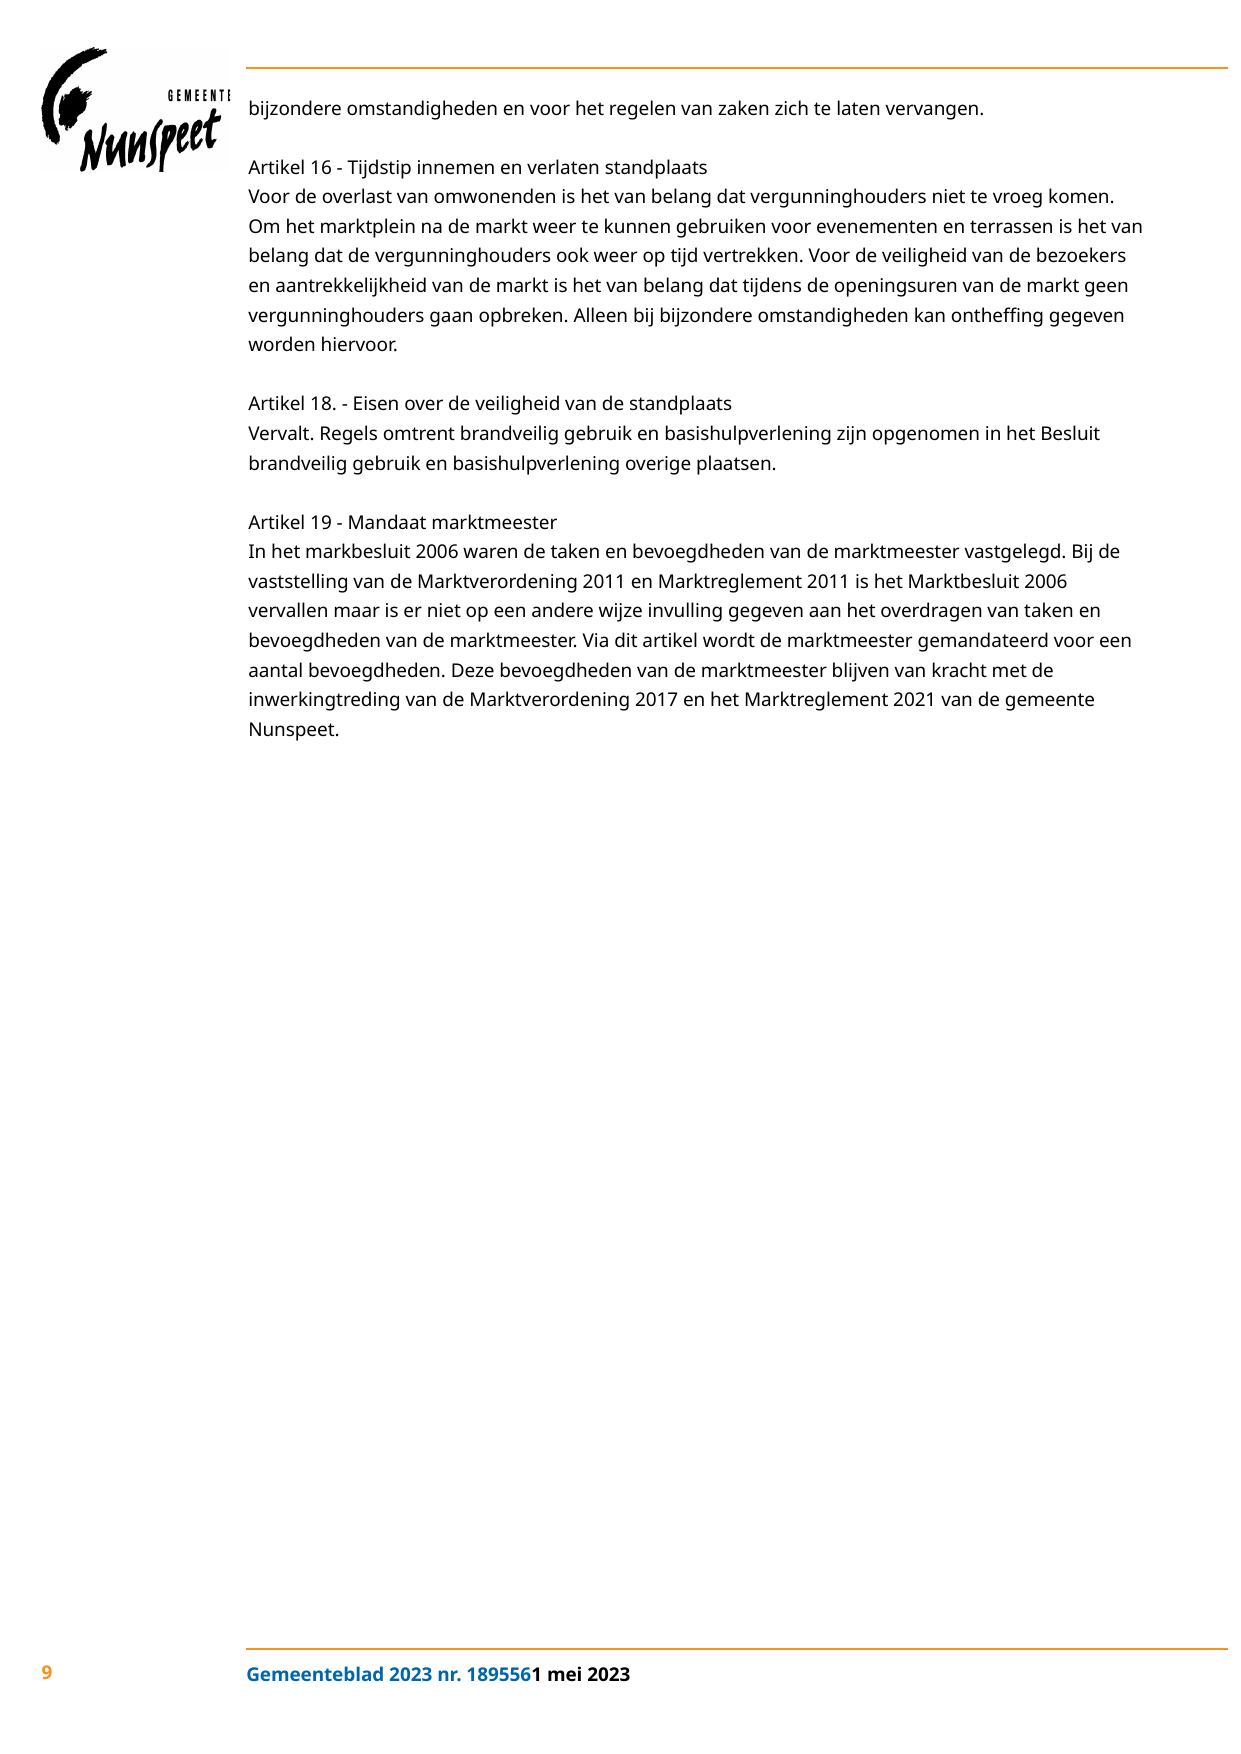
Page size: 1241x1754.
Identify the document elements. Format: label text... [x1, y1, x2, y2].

text Voor de overlast van omwonenden is het van belang dat vergunninghouders niet te vroeg komen. Om het marktplein na de markt weer te kunnen gebruiken voor evenementen en terrassen is het van belang dat de vergunninghouders ook weer op tijd vertrekken. Voor de veiligheid van de bezoekers en aantrekkelijkheid van de markt is het van belang dat tijdens de openingsuren van de markt geen vergunninghouders gaan opbreken. Alleen bij bijzondere omstandigheden kan ontheffing gegeven worden hiervoor. [248, 183, 1152, 357]
text Artikel 16 - Tijdstip innemen en verlaten standplaats [248, 154, 1152, 180]
text Artikel 18. - Eisen over de veiligheid van de standplaats [248, 391, 1152, 416]
text Vervalt. Regels omtrent brandveilig gebruik en basishulpverlening zijn opgenomen in het Besluit brandveilig gebruik en basishulpverlening overige plaatsen. [248, 420, 1152, 476]
text In het markbesluit 2006 waren de taken en bevoegdheden van de marktmeester vastgelegd. Bij de vaststelling van de Marktverordening 2011 en Marktreglement 2011 is het Marktbesluit 2006 vervallen maar is er niet op een andere wijze invulling gegeven aan het overdragen van taken en bevoegdheden van de marktmeester. Via dit artikel wordt de marktmeester gemandateerd voor een aantal bevoegdheden. Deze bevoegdheden van de marktmeester blijven van kracht met de inwerkingtreding van de Marktverordening 2017 en het Marktreglement 2021 van de gemeente Nunspeet. [248, 538, 1152, 742]
text Artikel 19 - Mandaat marktmeester [248, 509, 1152, 535]
text bijzondere omstandigheden en voor het regelen van zaken zich te laten vervangen. [248, 95, 1152, 121]
picture [41, 47, 231, 172]
